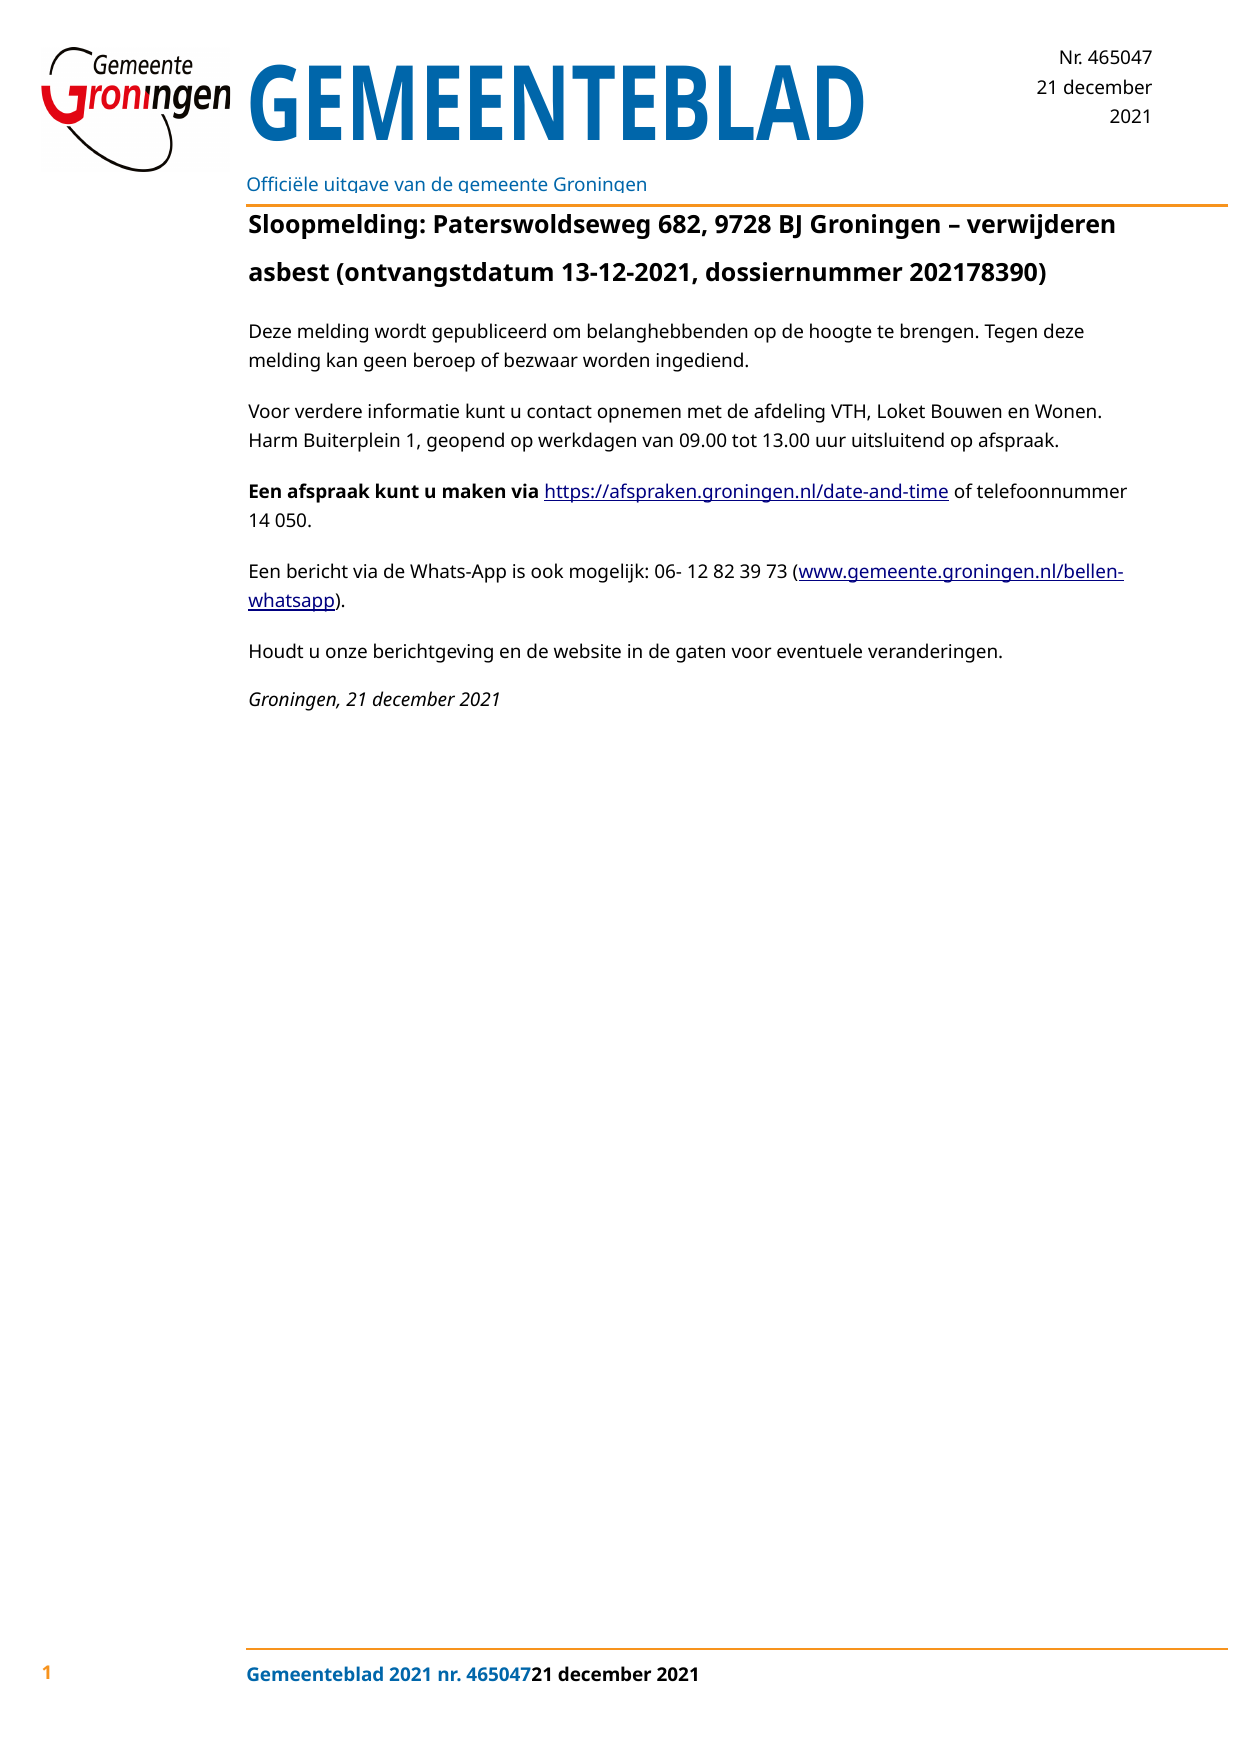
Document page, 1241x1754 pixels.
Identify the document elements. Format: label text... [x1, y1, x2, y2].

text Sloopmelding: Paterswoldseweg 682, 9728 BJ Groningen – verwijderen asbest (ontvangstdatum 13-12-2021, dossiernummer 202178390) [248, 207, 1152, 288]
picture [41, 47, 231, 172]
text Houdt u onze berichtgeving en de website in de gaten voor eventuele veranderingen. [248, 638, 1152, 664]
text Een afspraak kunt u maken via https://afspraken.groningen.nl/date-and-time of telefoonnummer 14 050. [248, 478, 1152, 533]
text Groningen, 21 december 2021 [248, 686, 1152, 711]
text Een bericht via de Whats-App is ook mogelijk: 06- 12 82 39 73 (www.gemeente.groningen.nl/bellen-whatsapp). [248, 558, 1152, 613]
text Voor verdere informatie kunt u contact opnemen met de afdeling VTH, Loket Bouwen en Wonen. Harm Buiterplein 1, geopend op werkdagen van 09.00 tot 13.00 uur uitsluitend op afspraak. [248, 398, 1152, 453]
text Deze melding wordt gepubliceerd om belanghebbenden op de hoogte te brengen. Tegen deze melding kan geen beroep of bezwaar worden ingediend. [248, 318, 1152, 373]
